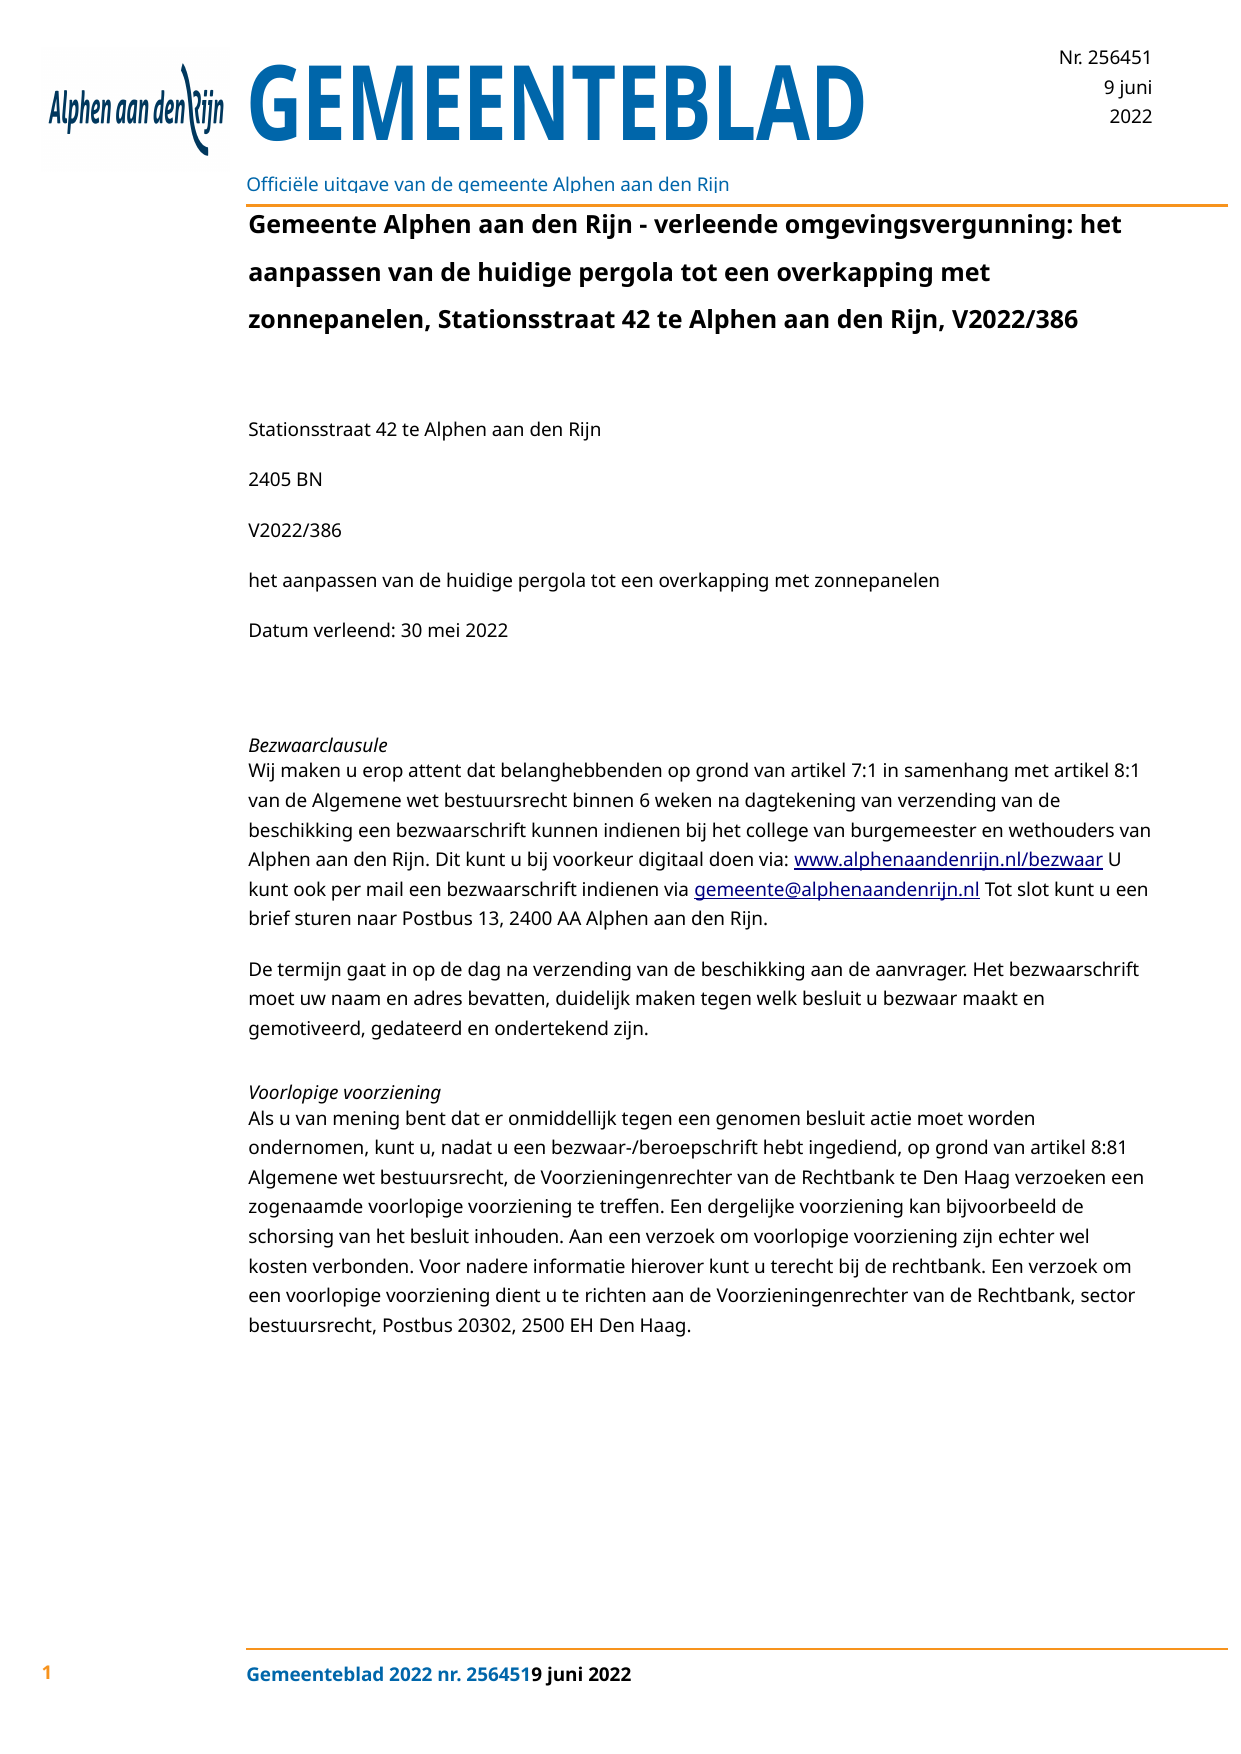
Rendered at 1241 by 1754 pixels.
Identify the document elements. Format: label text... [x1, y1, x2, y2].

text Voorlopige voorziening [248, 1079, 1152, 1105]
text het aanpassen van de huidige pergola tot een overkapping met zonnepanelen [248, 567, 1152, 593]
text De termijn gaat in op de dag na verzending van de beschikking aan de aanvrager. Het bezwaarschrift moet uw naam en adres bevatten, duidelijk maken tegen welk besluit u bezwaar maakt en gemotiveerd, gedateerd en ondertekend zijn. [248, 956, 1152, 1041]
text Bezwaarclausule [248, 732, 1152, 758]
text Als u van mening bent dat er onmiddellijk tegen een genomen besluit actie moet worden ondernomen, kunt u, nadat u een bezwaar-/beroepschrift hebt ingediend, op grond van artikel 8:81 Algemene wet bestuursrecht, de Voorzieningenrechter van de Rechtbank te Den Haag verzoeken een zogenaamde voorlopige voorziening te treffen. Een dergelijke voorziening kan bijvoorbeeld de schorsing van het besluit inhouden. Aan een verzoek om voorlopige voorziening zijn echter wel kosten verbonden. Voor nadere informatie hierover kunt u terecht bij de rechtbank. Een verzoek om een voorlopige voorziening dient u te richten aan de Voorzieningenrechter van de Rechtbank, sector bestuursrecht, Postbus 20302, 2500 EH Den Haag. [248, 1105, 1152, 1338]
text Datum verleend: 30 mei 2022 [248, 618, 1152, 643]
text V2022/386 [248, 517, 1152, 542]
text Gemeente Alphen aan den Rijn - verleende omgevingsvergunning: het aanpassen van de huidige pergola tot een overkapping met zonnepanelen, Stationsstraat 42 te Alphen aan den Rijn, V2022/386 [248, 207, 1152, 336]
text 2405 BN [248, 466, 1152, 492]
text Stationsstraat 42 te Alphen aan den Rijn [248, 416, 1152, 442]
picture [41, 47, 231, 172]
text Wij maken u erop attent dat belanghebbenden op grond van artikel 7:1 in samenhang met artikel 8:1 van de Algemene wet bestuursrecht binnen 6 weken na dagtekening van verzending van de beschikking een bezwaarschrift kunnen indienen bij het college van burgemeester en wethouders van Alphen aan den Rijn. Dit kunt u bij voorkeur digitaal doen via: www.alphenaandenrijn.nl/bezwaar U kunt ook per mail een bezwaarschrift indienen via gemeente@alphenaandenrijn.nl Tot slot kunt u een brief sturen naar Postbus 13, 2400 AA Alphen aan den Rijn. [248, 758, 1152, 931]
